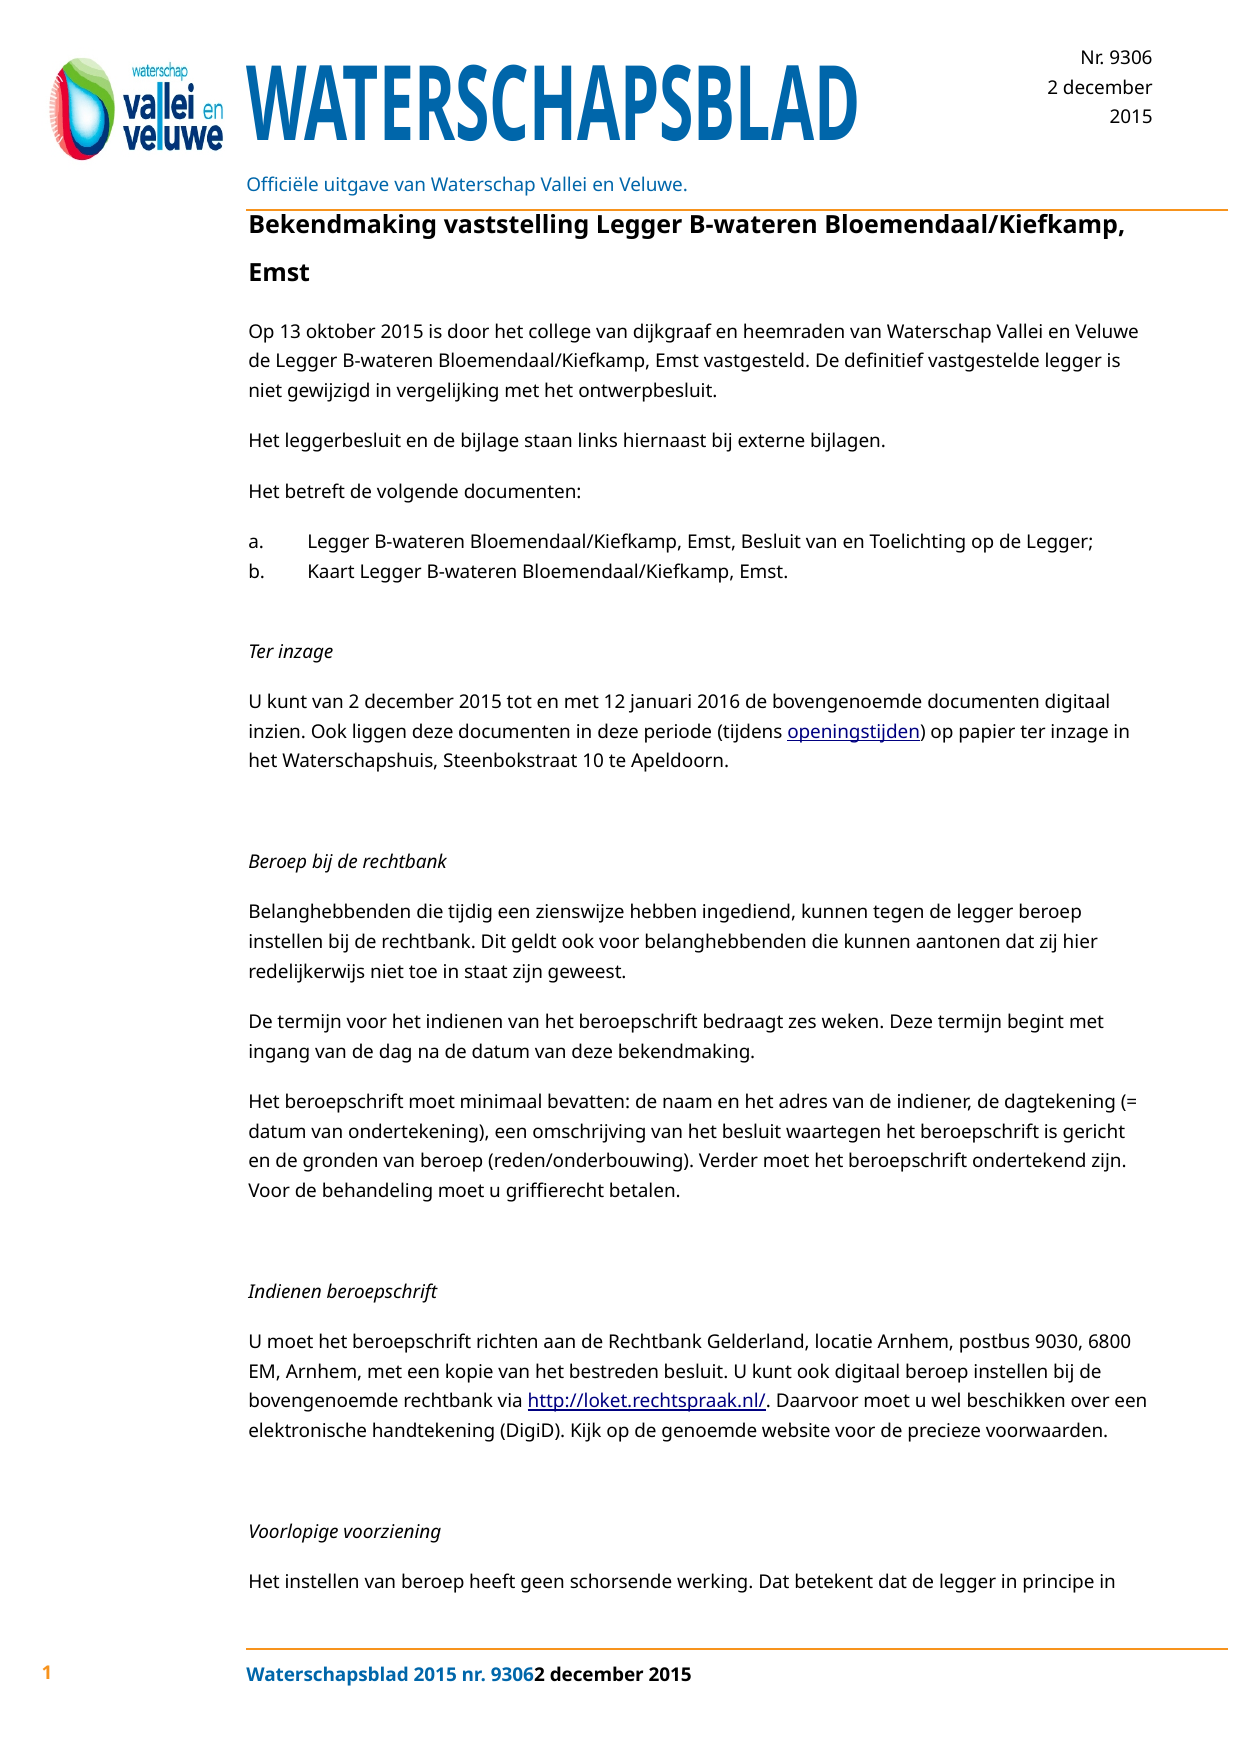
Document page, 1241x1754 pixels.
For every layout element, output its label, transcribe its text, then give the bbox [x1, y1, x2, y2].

text Ter inzage [248, 638, 1152, 664]
text Op 13 oktober 2015 is door het college van dijkgraaf en heemraden van Waterschap Vallei en Veluwe de Legger B-wateren Bloemendaal/Kiefkamp, Emst vastgesteld. De definitief vastgestelde legger is niet gewijzigd in vergelijking met het ontwerpbesluit. [248, 318, 1152, 403]
text Het leggerbesluit en de bijlage staan links hiernaast bij externe bijlagen. [248, 427, 1152, 453]
text Bekendmaking vaststelling Legger B-wateren Bloemendaal/Kiefkamp, Emst [248, 211, 1152, 288]
text Het beroepschrift moet minimaal bevatten: de naam en het adres van de indiener, de dagtekening (= datum van ondertekening), een omschrijving van het besluit waartegen het beroepschrift is gericht en de gronden van beroep (reden/onderbouwing). Verder moet het beroepschrift ondertekend zijn. Voor de behandeling moet u griffierecht betalen. [248, 1088, 1152, 1203]
text Belanghebbenden die tijdig een zienswijze hebben ingediend, kunnen tegen de legger beroep instellen bij de rechtbank. Dit geldt ook voor belanghebbenden die kunnen aantonen dat zij hier redelijkerwijs niet toe in staat zijn geweest. [248, 899, 1152, 984]
picture [41, 47, 231, 172]
text De termijn voor het indienen van het beroepschrift bedraagt zes weken. Deze termijn begint met ingang van de dag na de datum van deze bekendmaking. [248, 1008, 1152, 1064]
text Het instellen van beroep heeft geen schorsende werking. Dat betekent dat de legger in principe in [248, 1568, 1152, 1594]
text Voorlopige voorziening [248, 1518, 1152, 1544]
text Het betreft de volgende documenten: [248, 478, 1152, 504]
text Indienen beroepschrift [248, 1278, 1152, 1304]
list Legger B-wateren Bloemendaal/Kiefkamp, Emst, Besluit van en Toelichting op de Legger; [248, 528, 1152, 554]
text U kunt van 2 december 2015 tot en met 12 januari 2016 de bovengenoemde documenten digitaal inzien. Ook liggen deze documenten in deze periode (tijdens openingstijden) op papier ter inzage in het Waterschapshuis, Steenbokstraat 10 te Apeldoorn. [248, 688, 1152, 773]
list Kaart Legger B-wateren Bloemendaal/Kiefkamp, Emst. [248, 558, 1152, 584]
text Beroep bij de rechtbank [248, 848, 1152, 874]
text U moet het beroepschrift richten aan de Rechtbank Gelderland, locatie Arnhem, postbus 9030, 6800 EM, Arnhem, met een kopie van het bestreden besluit. U kunt ook digitaal beroep instellen bij de bovengenoemde rechtbank via http://loket.rechtspraak.nl/. Daarvoor moet u wel beschikken over een elektronische handtekening (DigiD). Kijk op de genoemde website voor de precieze voorwaarden. [248, 1328, 1152, 1443]
